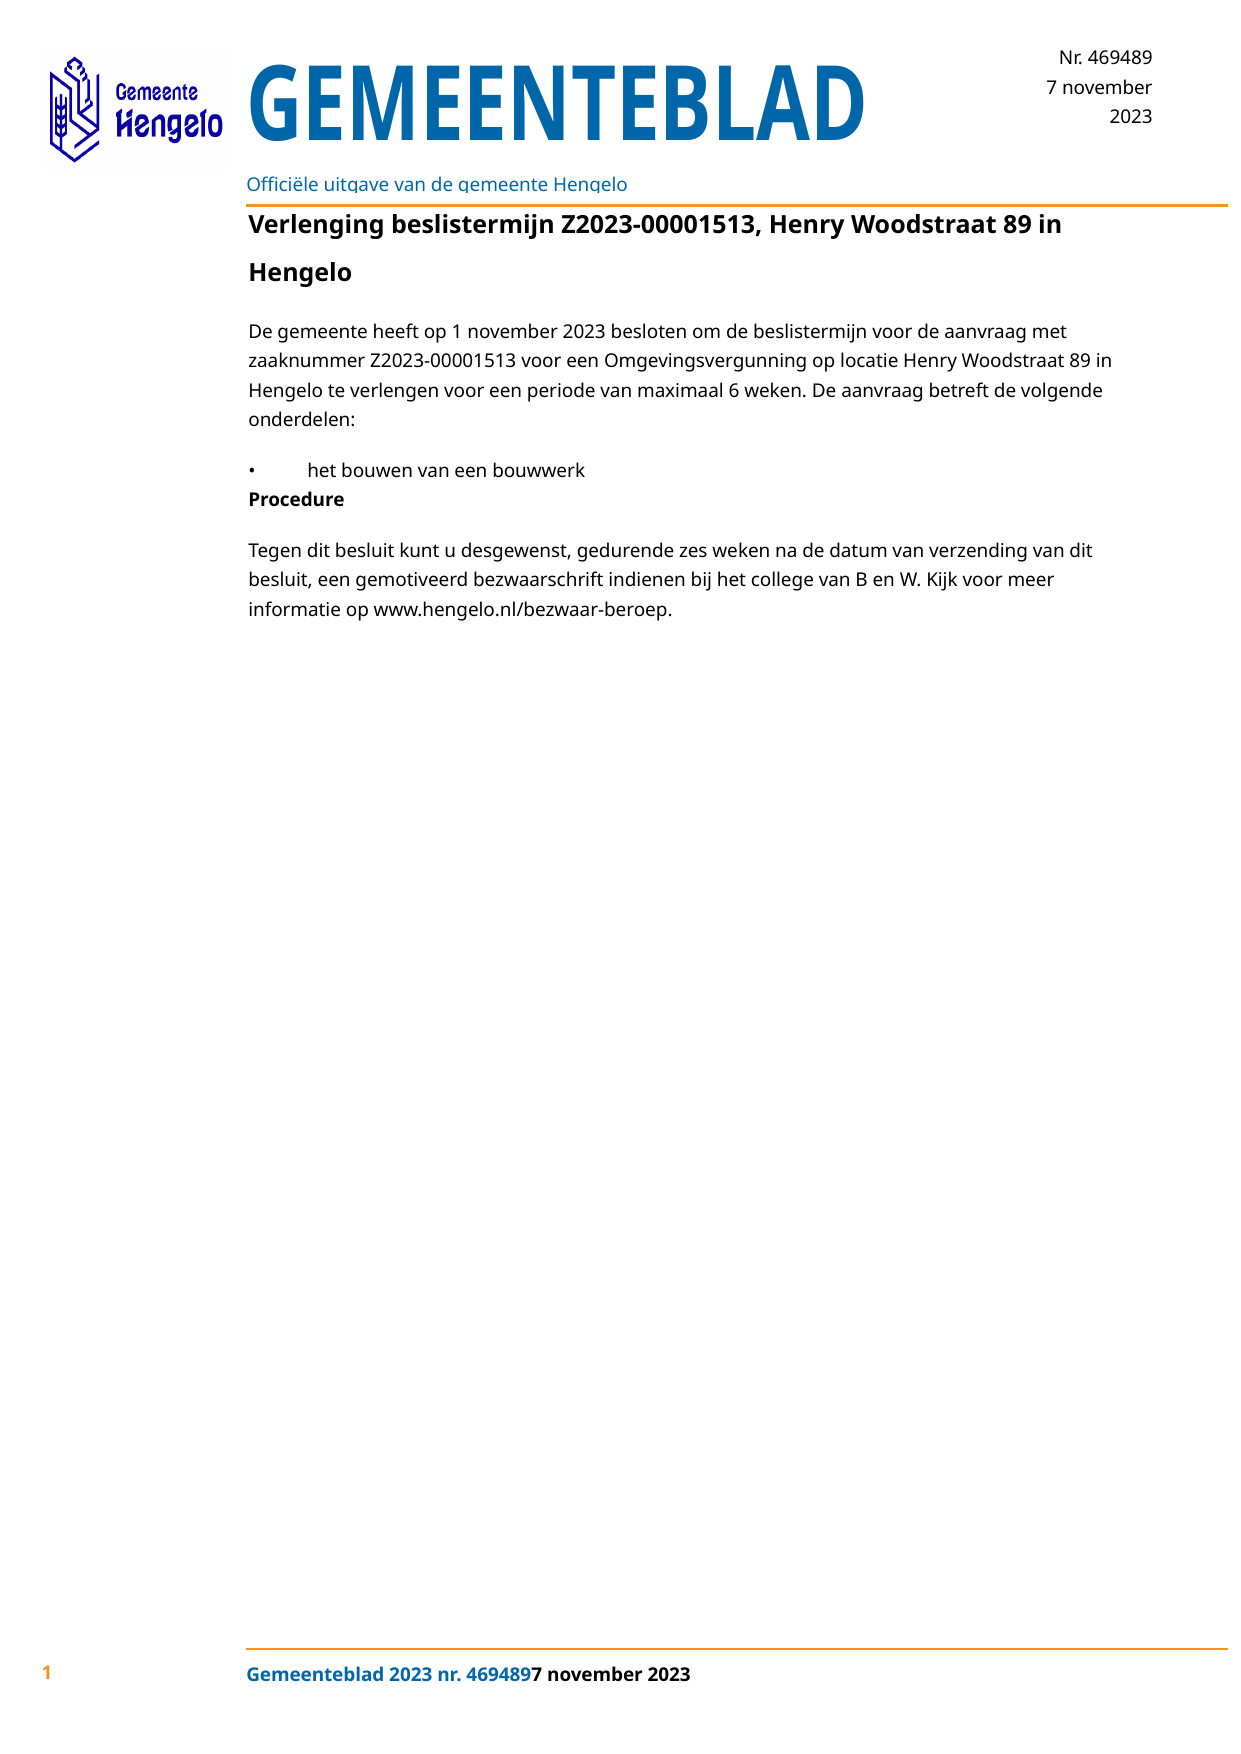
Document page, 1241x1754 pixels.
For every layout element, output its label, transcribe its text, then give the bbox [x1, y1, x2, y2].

picture [41, 47, 231, 172]
text Procedure [248, 487, 1152, 512]
text Verlenging beslistermijn Z2023-00001513, Henry Woodstraat 89 in Hengelo [248, 207, 1152, 288]
text De gemeente heeft op 1 november 2023 besloten om de beslistermijn voor de aanvraag met zaaknummer Z2023-00001513 voor een Omgevingsvergunning op locatie Henry Woodstraat 89 in Hengelo te verlengen voor een periode van maximaal 6 weken. De aanvraag betreft de volgende onderdelen: [248, 318, 1152, 432]
text Tegen dit besluit kunt u desgewenst, gedurende zes weken na de datum van verzending van dit besluit, een gemotiveerd bezwaarschrift indienen bij het college van B en W. Kijk voor meer informatie op www.hengelo.nl/bezwaar-beroep. [248, 537, 1152, 622]
list het bouwen van een bouwwerk [248, 457, 1152, 483]
